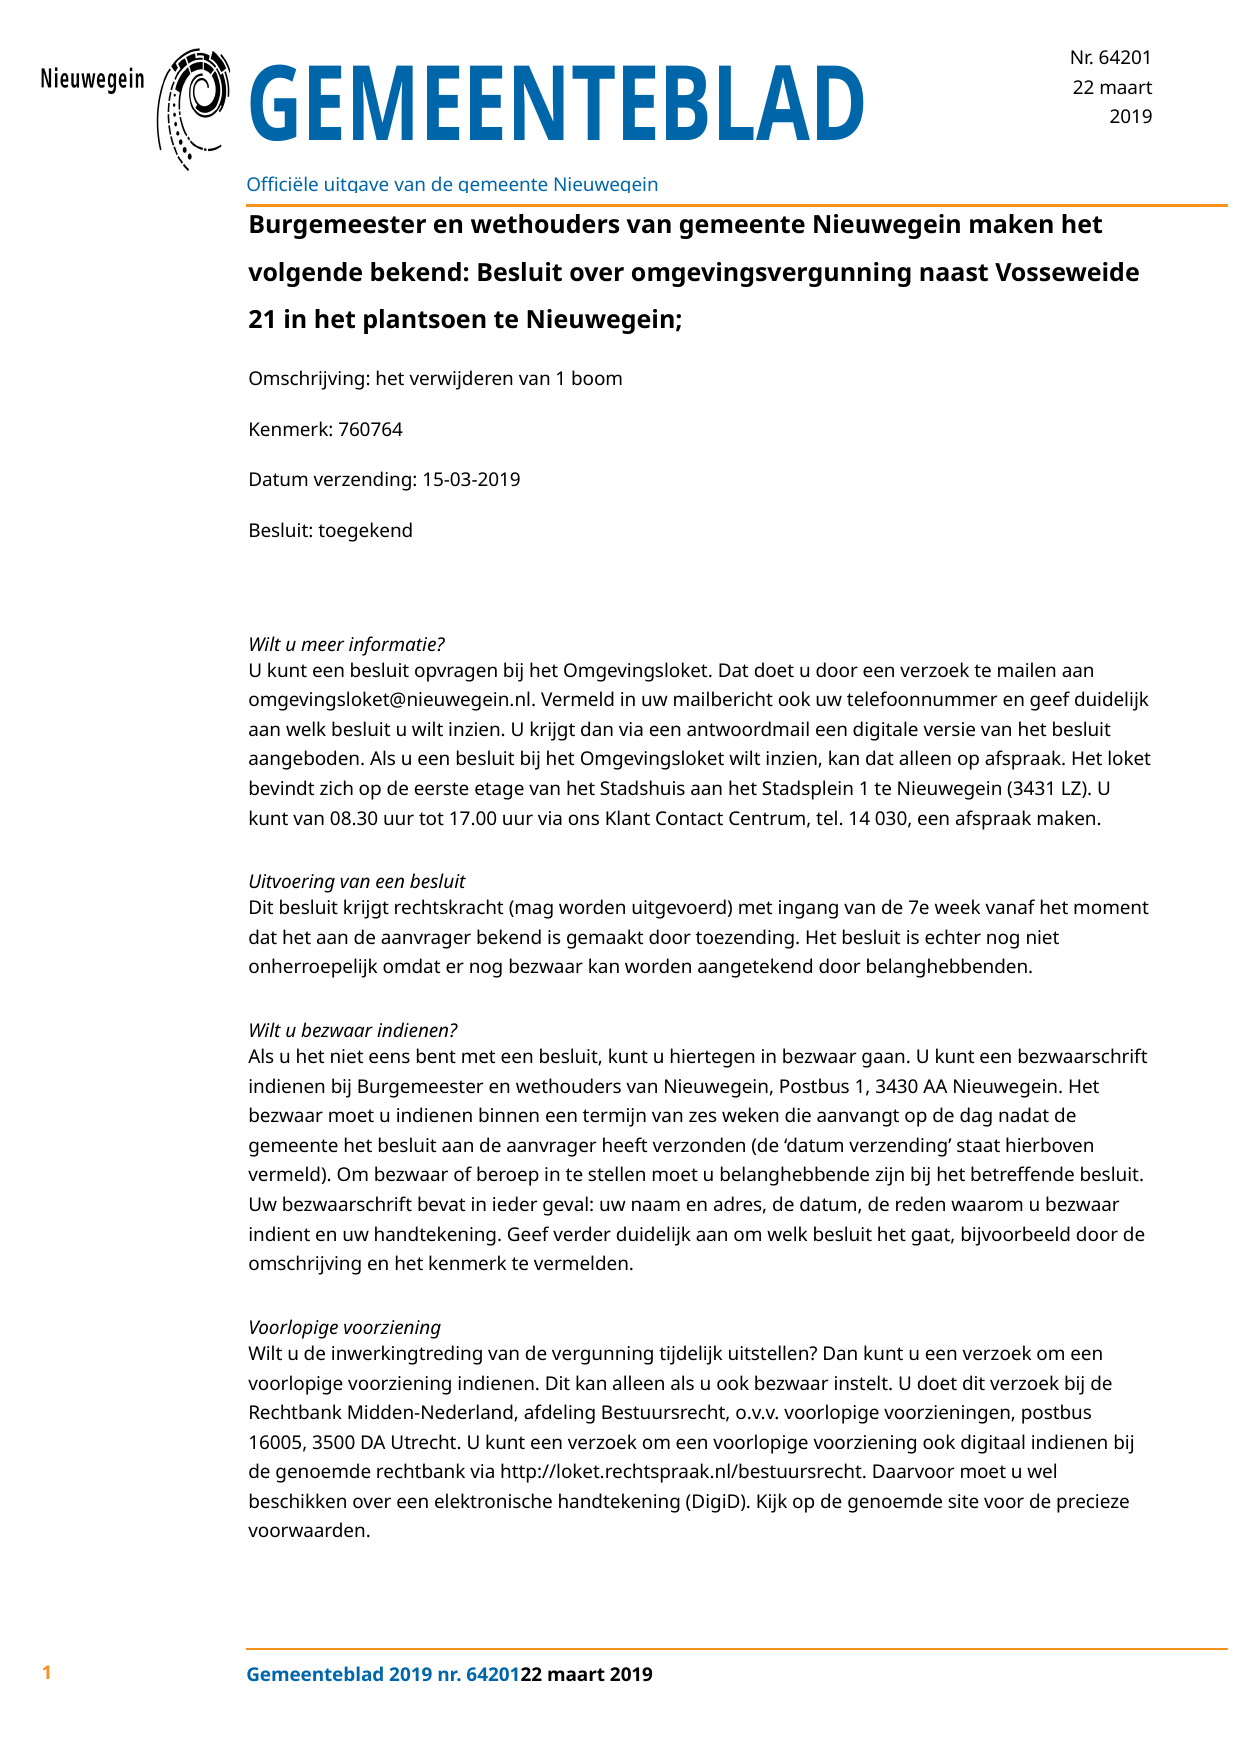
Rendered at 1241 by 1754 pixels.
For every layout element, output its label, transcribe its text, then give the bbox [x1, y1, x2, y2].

text Omschrijving: het verwijderen van 1 boom [248, 366, 1152, 391]
text Besluit: toegekend [248, 517, 1152, 542]
text Wilt u bezwaar indienen? [248, 1018, 1152, 1043]
text Als u het niet eens bent met een besluit, kunt u hiertegen in bezwaar gaan. U kunt een bezwaarschrift indienen bij Burgemeester en wethouders van Nieuwegein, Postbus 1, 3430 AA Nieuwegein. Het bezwaar moet u indienen binnen een termijn van zes weken die aanvangt op de dag nadat de gemeente het besluit aan de aanvrager heeft verzonden (de ‘datum verzending’ staat hierboven vermeld). Om bezwaar of beroep in te stellen moet u belanghebbende zijn bij het betreffende besluit. Uw bezwaarschrift bevat in ieder geval: uw naam en adres, de datum, de reden waarom u bezwaar indient en uw handtekening. Geef verder duidelijk aan om welk besluit het gaat, bijvoorbeeld door de omschrijving en het kenmerk te vermelden. [248, 1043, 1152, 1276]
picture [41, 47, 231, 172]
text Uitvoering van een besluit [248, 869, 1152, 894]
text Burgemeester en wethouders van gemeente Nieuwegein maken het volgende bekend: Besluit over omgevingsvergunning naast Vosseweide 21 in het plantsoen te Nieuwegein; [248, 207, 1152, 336]
text Voorlopige voorziening [248, 1314, 1152, 1340]
text U kunt een besluit opvragen bij het Omgevingsloket. Dat doet u door een verzoek te mailen aan omgevingsloket@nieuwegein.nl. Vermeld in uw mailbericht ook uw telefoonnummer en geef duidelijk aan welk besluit u wilt inzien. U krijgt dan via een antwoordmail een digitale versie van het besluit aangeboden. Als u een besluit bij het Omgevingsloket wilt inzien, kan dat alleen op afspraak. Het loket bevindt zich op de eerste etage van het Stadshuis aan het Stadsplein 1 te Nieuwegein (3431 LZ). U kunt van 08.30 uur tot 17.00 uur via ons Klant Contact Centrum, tel. 14 030, een afspraak maken. [248, 657, 1152, 831]
text Wilt u de inwerkingtreding van de vergunning tijdelijk uitstellen? Dan kunt u een verzoek om een voorlopige voorziening indienen. Dit kan alleen als u ook bezwaar instelt. U doet dit verzoek bij de Rechtbank Midden-Nederland, afdeling Bestuursrecht, o.v.v. voorlopige voorzieningen, postbus 16005, 3500 DA Utrecht. U kunt een verzoek om een voorlopige voorziening ook digitaal indienen bij de genoemde rechtbank via http://loket.rechtspraak.nl/bestuursrecht. Daarvoor moet u wel beschikken over een elektronische handtekening (DigiD). Kijk op de genoemde site voor de precieze voorwaarden. [248, 1340, 1152, 1543]
text Kenmerk: 760764 [248, 416, 1152, 442]
text Datum verzending: 15-03-2019 [248, 466, 1152, 492]
text Dit besluit krijgt rechtskracht (mag worden uitgevoerd) met ingang van de 7e week vanaf het moment dat het aan de aanvrager bekend is gemaakt door toezending. Het besluit is echter nog niet onherroepelijk omdat er nog bezwaar kan worden aangetekend door belanghebbenden. [248, 894, 1152, 979]
text Wilt u meer informatie? [248, 631, 1152, 657]
